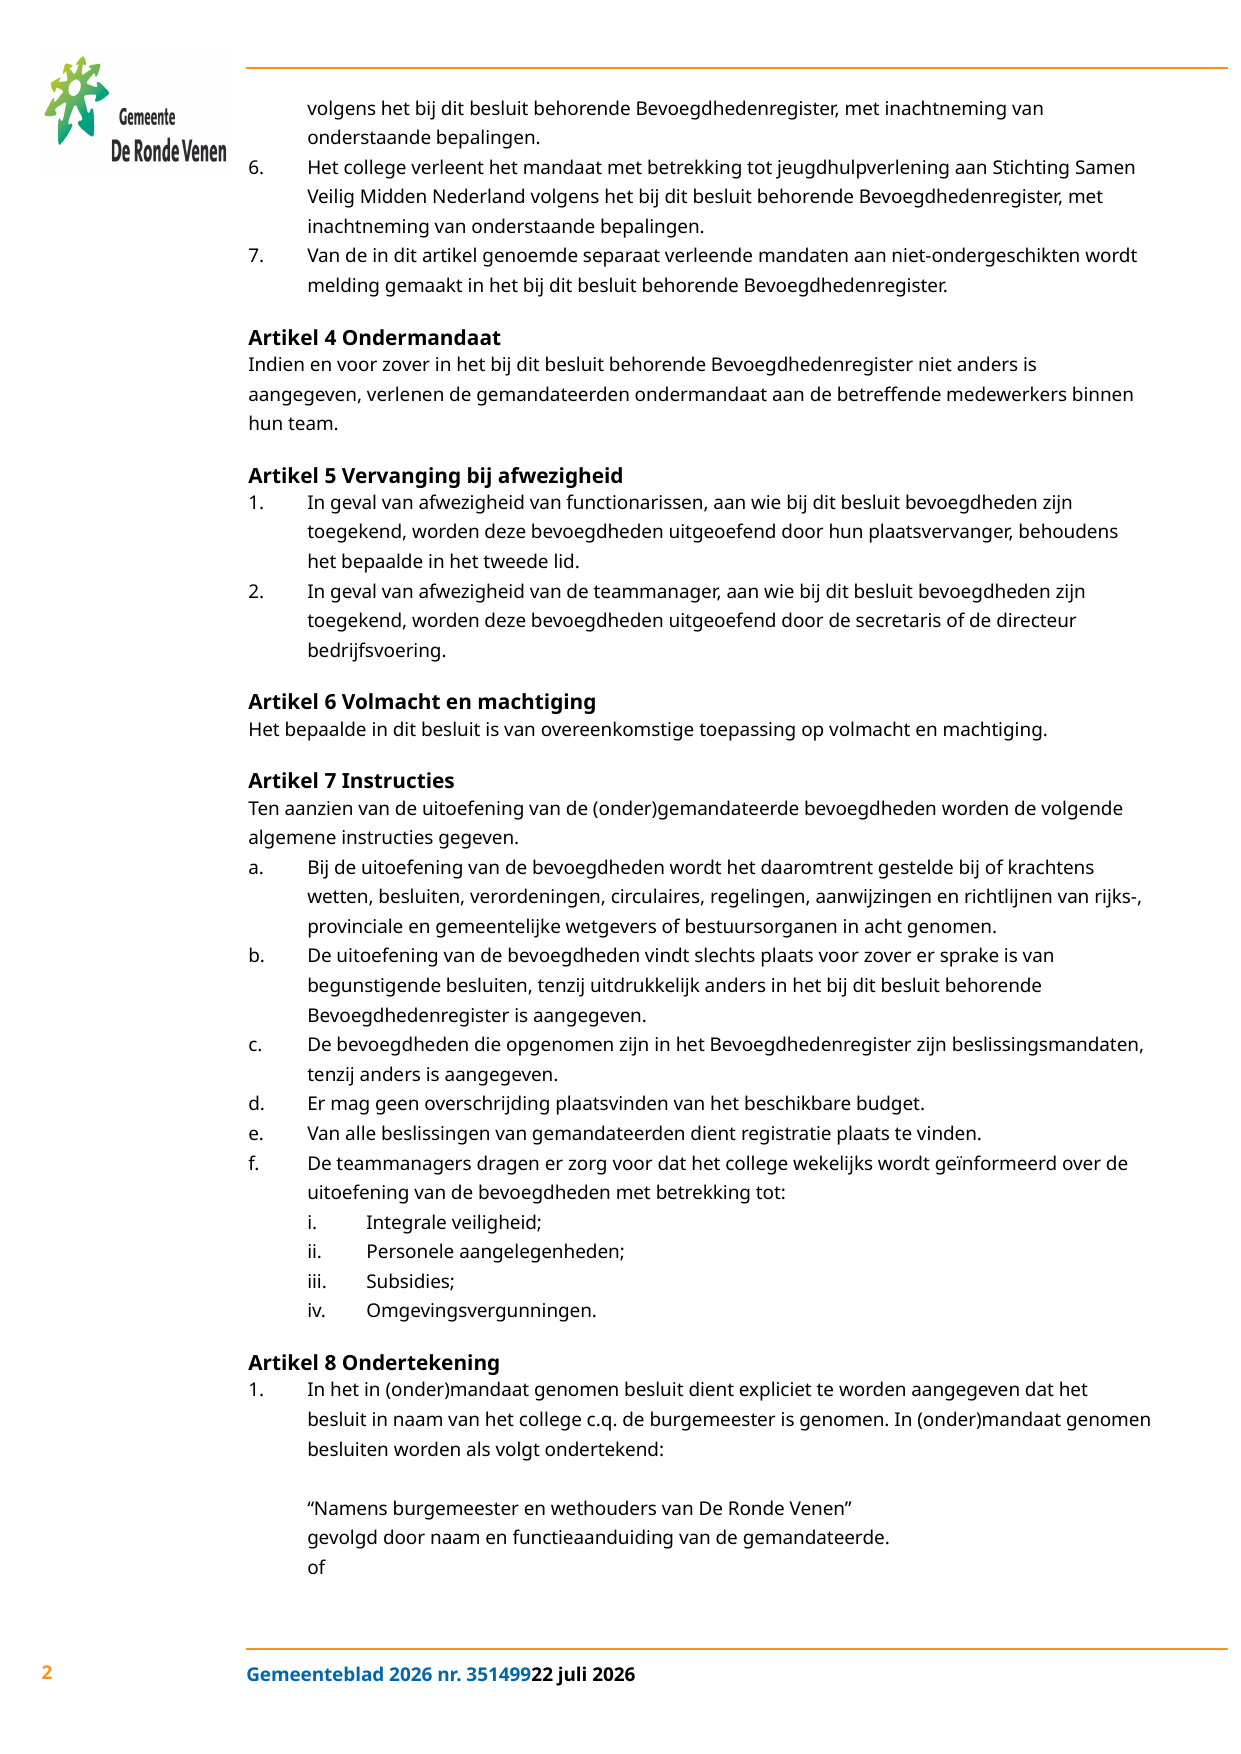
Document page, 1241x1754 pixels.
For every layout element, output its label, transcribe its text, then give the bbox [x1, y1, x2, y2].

list In het in (onder)mandaat genomen besluit dient expliciet te worden aangegeven dat het besluit in naam van het college c.q. de burgemeester is genomen. In (onder)mandaat genomen besluiten worden als volgt ondertekend: [248, 1377, 1152, 1461]
list Personele aangelegenheden; [307, 1238, 1152, 1264]
text Artikel 6 Volmacht en machtiging [248, 687, 1152, 716]
list De teammanagers dragen er zorg voor dat het college wekelijks wordt geïnformeerd over de uitoefening van de bevoegdheden met betrekking tot: [248, 1150, 1152, 1205]
list Omgevingsvergunningen. [307, 1298, 1152, 1323]
list De uitoefening van de bevoegdheden vindt slechts plaats voor zover er sprake is van begunstigende besluiten, tenzij uitdrukkelijk anders in het bij dit besluit behorende Bevoegdhedenregister is aangegeven. [248, 943, 1152, 1028]
text Artikel 8 Ondertekening [248, 1348, 1152, 1377]
list In geval van afwezigheid van de teammanager, aan wie bij dit besluit bevoegdheden zijn toegekend, worden deze bevoegdheden uitgeoefend door de secretaris of de directeur bedrijfsvoering. [248, 578, 1152, 663]
text Artikel 5 Vervanging bij afwezigheid [248, 461, 1152, 489]
list Het college verleent het mandaat met betrekking tot jeugdhulpverlening aan Stichting Samen Veilig Midden Nederland volgens het bij dit besluit behorende Bevoegdhedenregister, met inachtneming van onderstaande bepalingen. [248, 154, 1152, 239]
list volgens het bij dit besluit behorende Bevoegdhedenregister, met inachtneming van onderstaande bepalingen. [248, 95, 1152, 150]
list Er mag geen overschrijding plaatsvinden van het beschikbare budget. [248, 1091, 1152, 1116]
text Artikel 4 Ondermandaat [248, 323, 1152, 351]
list Bij de uitoefening van de bevoegdheden wordt het daaromtrent gestelde bij of krachtens wetten, besluiten, verordeningen, circulaires, regelingen, aanwijzingen en richtlijnen van rijks-, provinciale en gemeentelijke wetgevers of bestuursorganen in acht genomen. [248, 854, 1152, 939]
list Van alle beslissingen van gemandateerden dient registratie plaats te vinden. [248, 1120, 1152, 1146]
list De bevoegdheden die opgenomen zijn in het Bevoegdhedenregister zijn beslissingsmandaten, tenzij anders is aangegeven. [248, 1031, 1152, 1087]
text Het bepaalde in dit besluit is van overeenkomstige toepassing op volmacht en machtiging. [248, 716, 1152, 742]
list Subsidies; [307, 1268, 1152, 1294]
picture [41, 47, 231, 172]
text Indien en voor zover in het bij dit besluit behorende Bevoegdhedenregister niet anders is aangegeven, verlenen de gemandateerden ondermandaat aan de betreffende medewerkers binnen hun team. [248, 351, 1152, 436]
text Artikel 7 Instructies [248, 766, 1152, 795]
list Integrale veiligheid; [307, 1209, 1152, 1235]
list “Namens burgemeester en wethouders van De Ronde Venen” [248, 1495, 1152, 1521]
list Van de in dit artikel genoemde separaat verleende mandaten aan niet-ondergeschikten wordt melding gemaakt in het bij dit besluit behorende Bevoegdhedenregister. [248, 243, 1152, 298]
list In geval van afwezigheid van functionarissen, aan wie bij dit besluit bevoegdheden zijn toegekend, worden deze bevoegdheden uitgeoefend door hun plaatsvervanger, behoudens het bepaalde in het tweede lid. [248, 489, 1152, 574]
list gevolgd door naam en functieaanduiding van de gemandateerde. [248, 1524, 1152, 1550]
text Ten aanzien van de uitoefening van de (onder)gemandateerde bevoegdheden worden de volgende algemene instructies gegeven. [248, 795, 1152, 850]
list of [248, 1554, 1152, 1580]
